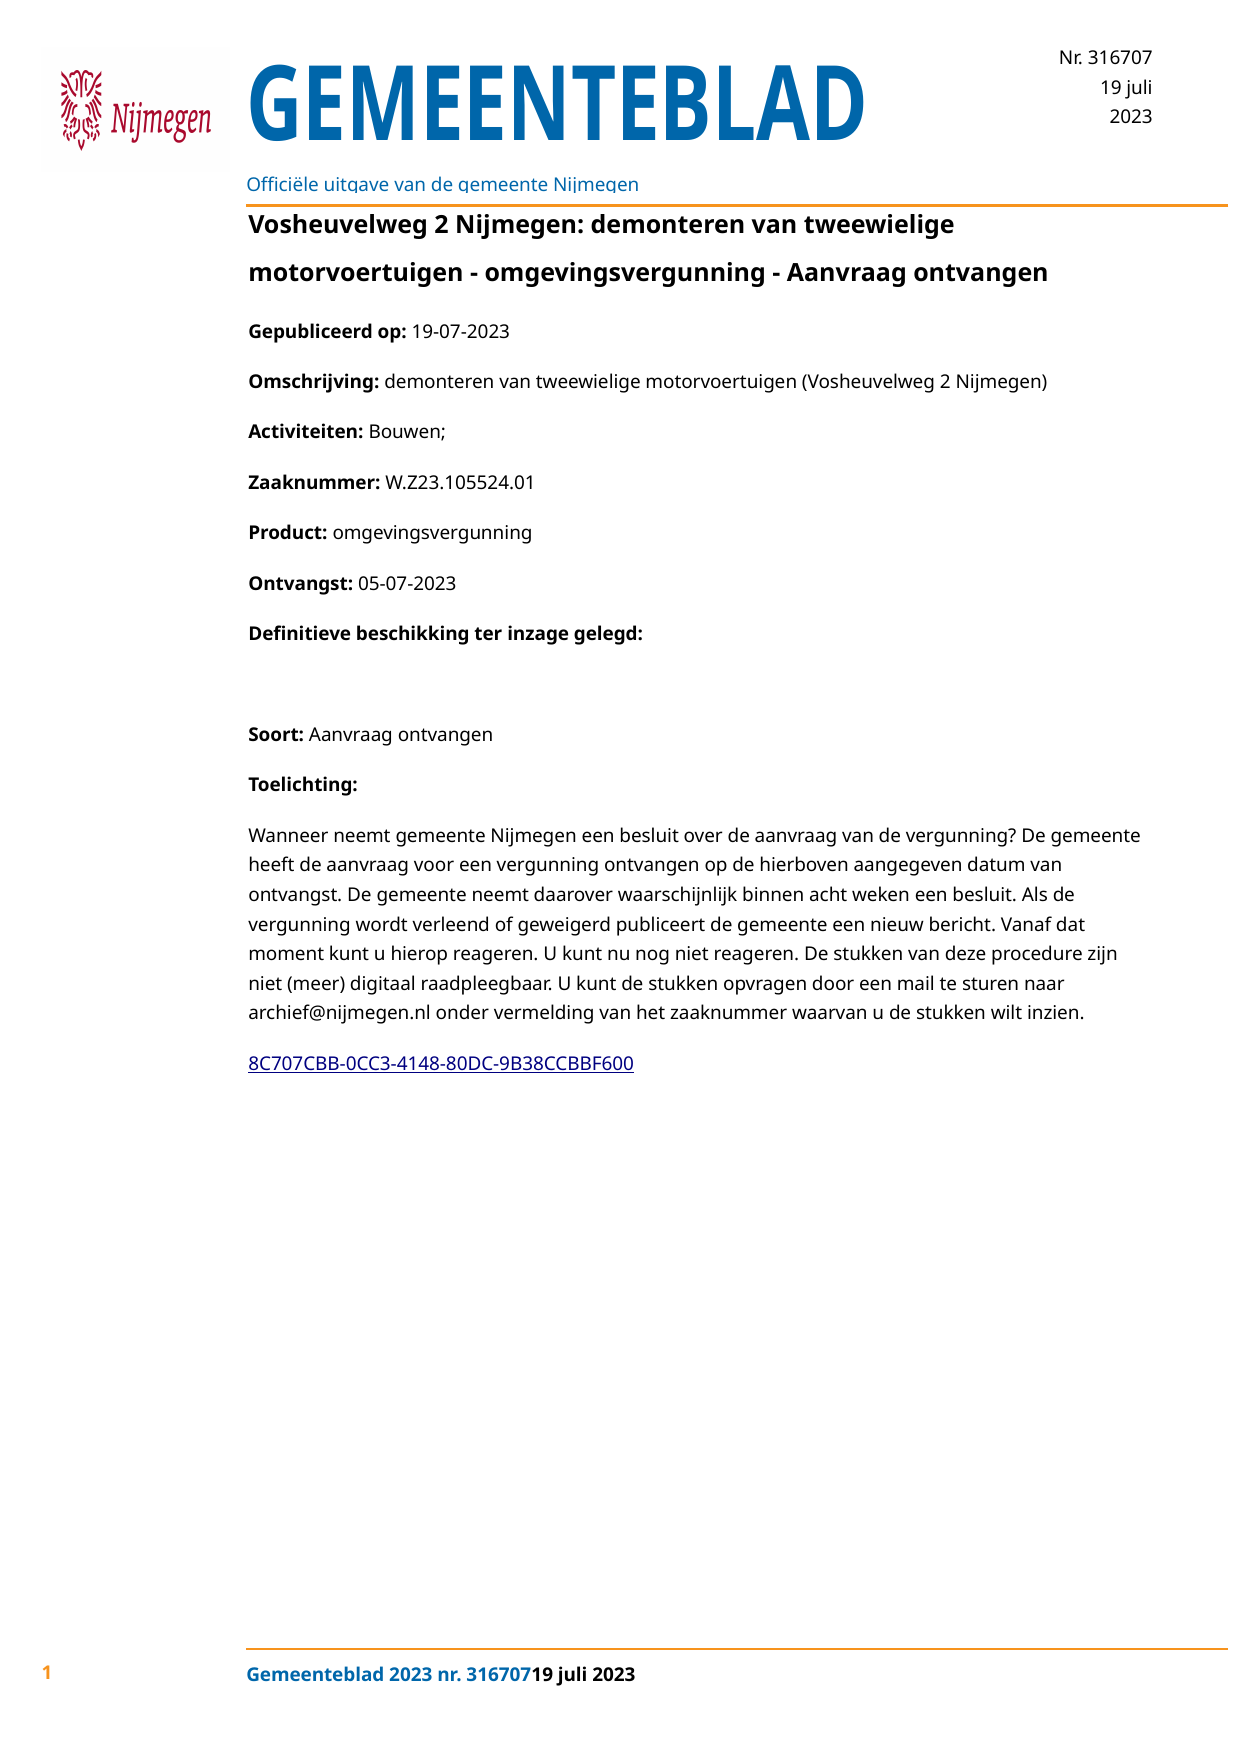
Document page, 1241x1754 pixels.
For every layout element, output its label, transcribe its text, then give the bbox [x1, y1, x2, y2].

text Ontvangst: 05-07-2023 [248, 570, 1152, 596]
text Definitieve beschikking ter inzage gelegd: [248, 620, 1152, 646]
text Wanneer neemt gemeente Nijmegen een besluit over de aanvraag van de vergunning? De gemeente heeft de aanvraag voor een vergunning ontvangen op de hierboven aangegeven datum van ontvangst. De gemeente neemt daarover waarschijnlijk binnen acht weken een besluit. Als de vergunning wordt verleend of geweigerd publiceert de gemeente een nieuw bericht. Vanaf dat moment kunt u hierop reageren. U kunt nu nog niet reageren. De stukken van deze procedure zijn niet (meer) digitaal raadpleegbaar. U kunt de stukken opvragen door een mail te sturen naar archief@nijmegen.nl onder vermelding van het zaaknummer waarvan u de stukken wilt inzien. [248, 822, 1152, 1025]
text Gepubliceerd op: 19-07-2023 [248, 318, 1152, 344]
text Activiteiten: Bouwen; [248, 419, 1152, 444]
text Product: omgevingsvergunning [248, 519, 1152, 545]
text 8C707CBB-0CC3-4148-80DC-9B38CCBBF600 [248, 1050, 1152, 1076]
text Toelichting: [248, 772, 1152, 797]
text Soort: Aanvraag ontvangen [248, 721, 1152, 747]
text Vosheuvelweg 2 Nijmegen: demonteren van tweewielige motorvoertuigen - omgevingsvergunning - Aanvraag ontvangen [248, 207, 1152, 288]
text Zaaknummer: W.Z23.105524.01 [248, 469, 1152, 495]
picture [41, 47, 231, 172]
text Omschrijving: demonteren van tweewielige motorvoertuigen (Vosheuvelweg 2 Nijmegen) [248, 368, 1152, 394]
